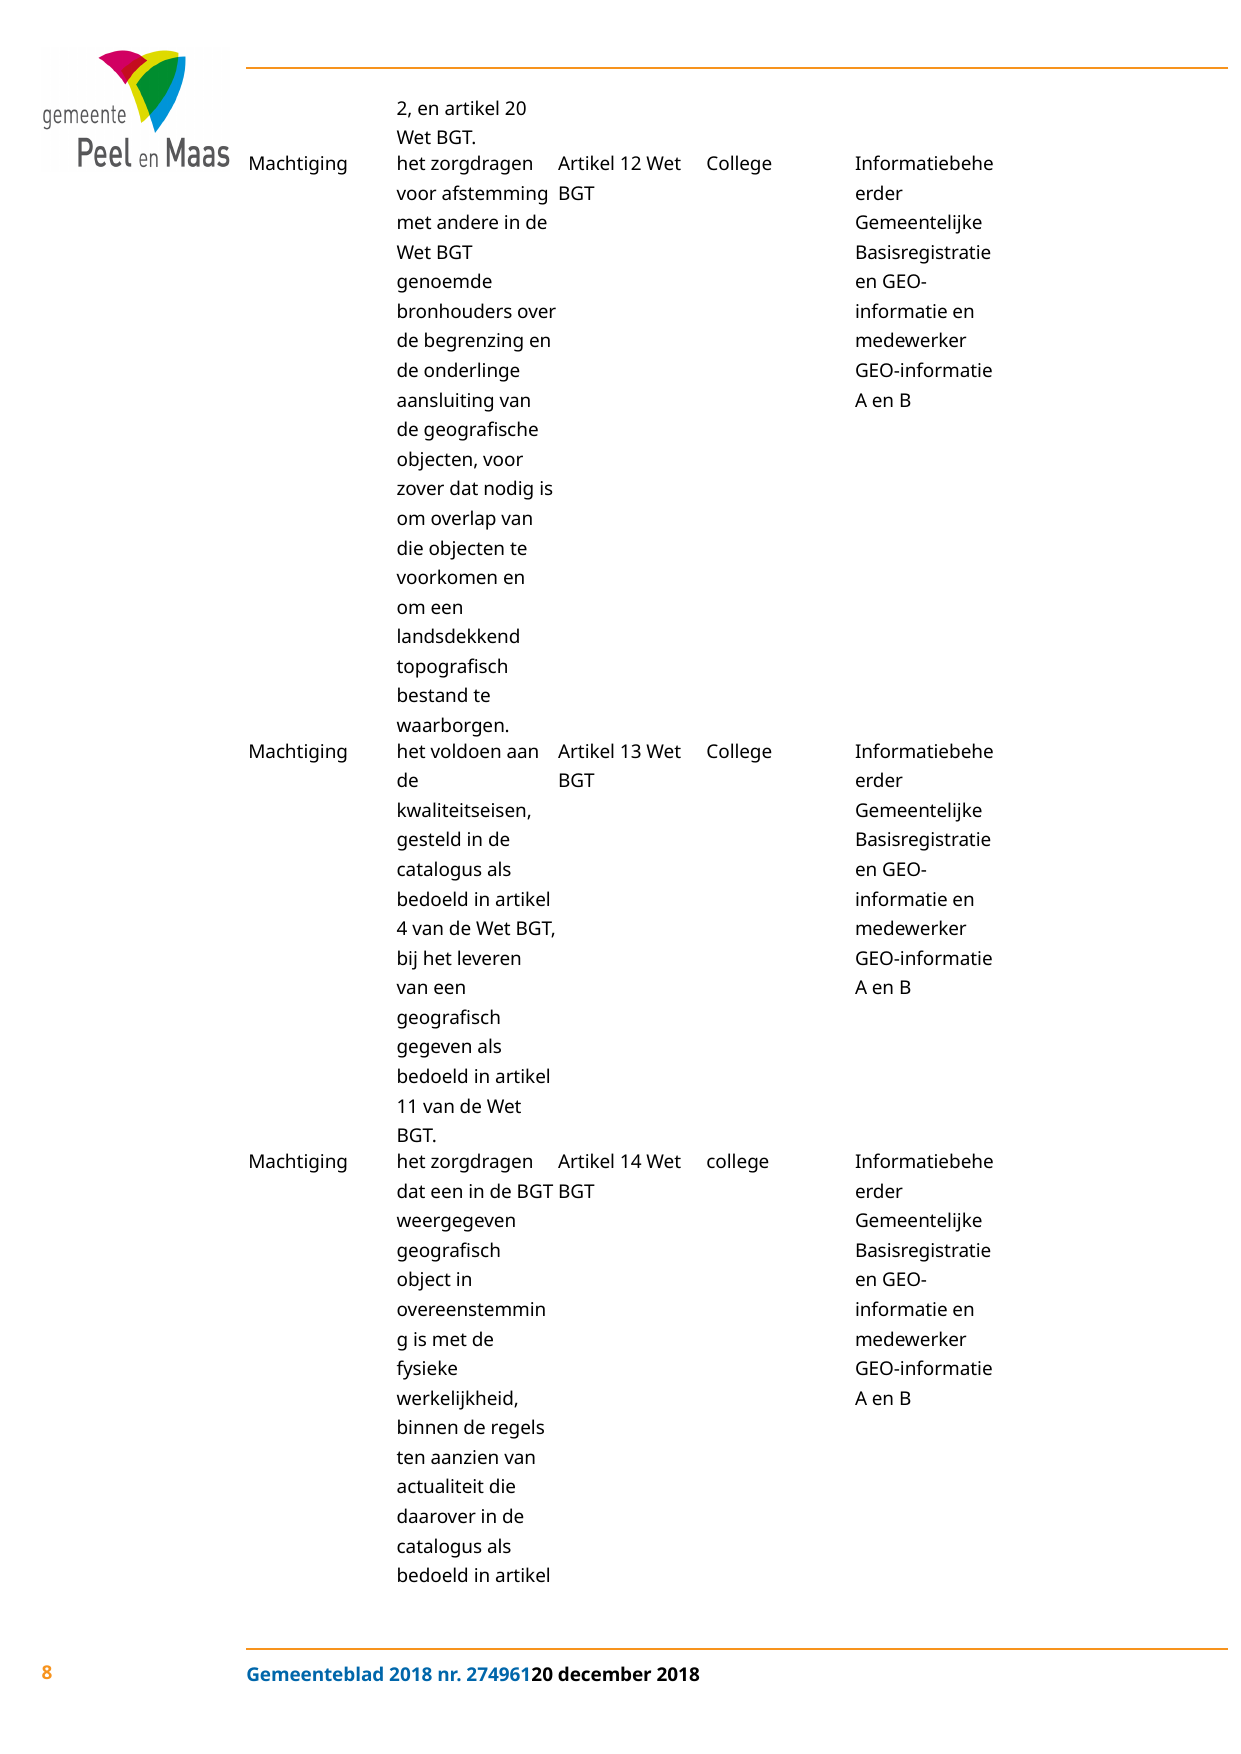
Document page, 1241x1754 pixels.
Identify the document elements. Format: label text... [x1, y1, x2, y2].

table_cell Artikel 14 Wet BGT [558, 1148, 706, 1588]
table_cell Informatiebeheerder Gemeentelijke Basisregistratie en GEO-informatie en medewerker GEO-informatie A en B [855, 150, 1003, 738]
table_cell [706, 95, 855, 150]
table_cell Artikel 13 Wet BGT [558, 738, 706, 1148]
picture [41, 47, 231, 172]
table_cell [1003, 95, 1152, 150]
table_cell Informatiebeheerder Gemeentelijke Basisregistratie en GEO-informatie en medewerker GEO-informatie A en B [855, 1148, 1003, 1588]
table_cell [1003, 738, 1152, 1148]
table_cell [558, 95, 706, 150]
table_cell Machtiging [248, 150, 396, 738]
table_cell Artikel 12 Wet BGT [558, 150, 706, 738]
table_cell college [706, 1148, 855, 1588]
table_cell [1003, 150, 1152, 738]
table_cell 2, en artikel 20 Wet BGT. [396, 95, 558, 150]
table_cell [248, 95, 396, 150]
table_cell College [706, 738, 855, 1148]
table_cell College [706, 150, 855, 738]
table_cell Machtiging [248, 738, 396, 1148]
table_cell Informatiebeheerder Gemeentelijke Basisregistratie en GEO-informatie en medewerker GEO-informatie A en B [855, 738, 1003, 1148]
table_cell Machtiging [248, 1148, 396, 1588]
table_cell [855, 95, 1003, 150]
table_cell het zorgdragen dat een in de BGT weergegeven geografisch object in overeenstemming is met de fysieke werkelijkheid, binnen de regels ten aanzien van actualiteit die daarover in de catalogus als bedoeld in artikel [396, 1148, 558, 1588]
table_cell het voldoen aan de kwaliteitseisen, gesteld in de catalogus als bedoeld in artikel 4 van de Wet BGT, bij het leveren van een geografisch gegeven als bedoeld in artikel 11 van de Wet BGT. [396, 738, 558, 1148]
table_cell het zorgdragen voor afstemming met andere in de Wet BGT genoemde bronhouders over de begrenzing en de onderlinge aansluiting van de geografische objecten, voor zover dat nodig is om overlap van die objecten te voorkomen en om een landsdekkend topografisch bestand te waarborgen. [396, 150, 558, 738]
table_cell [1003, 1148, 1152, 1588]
